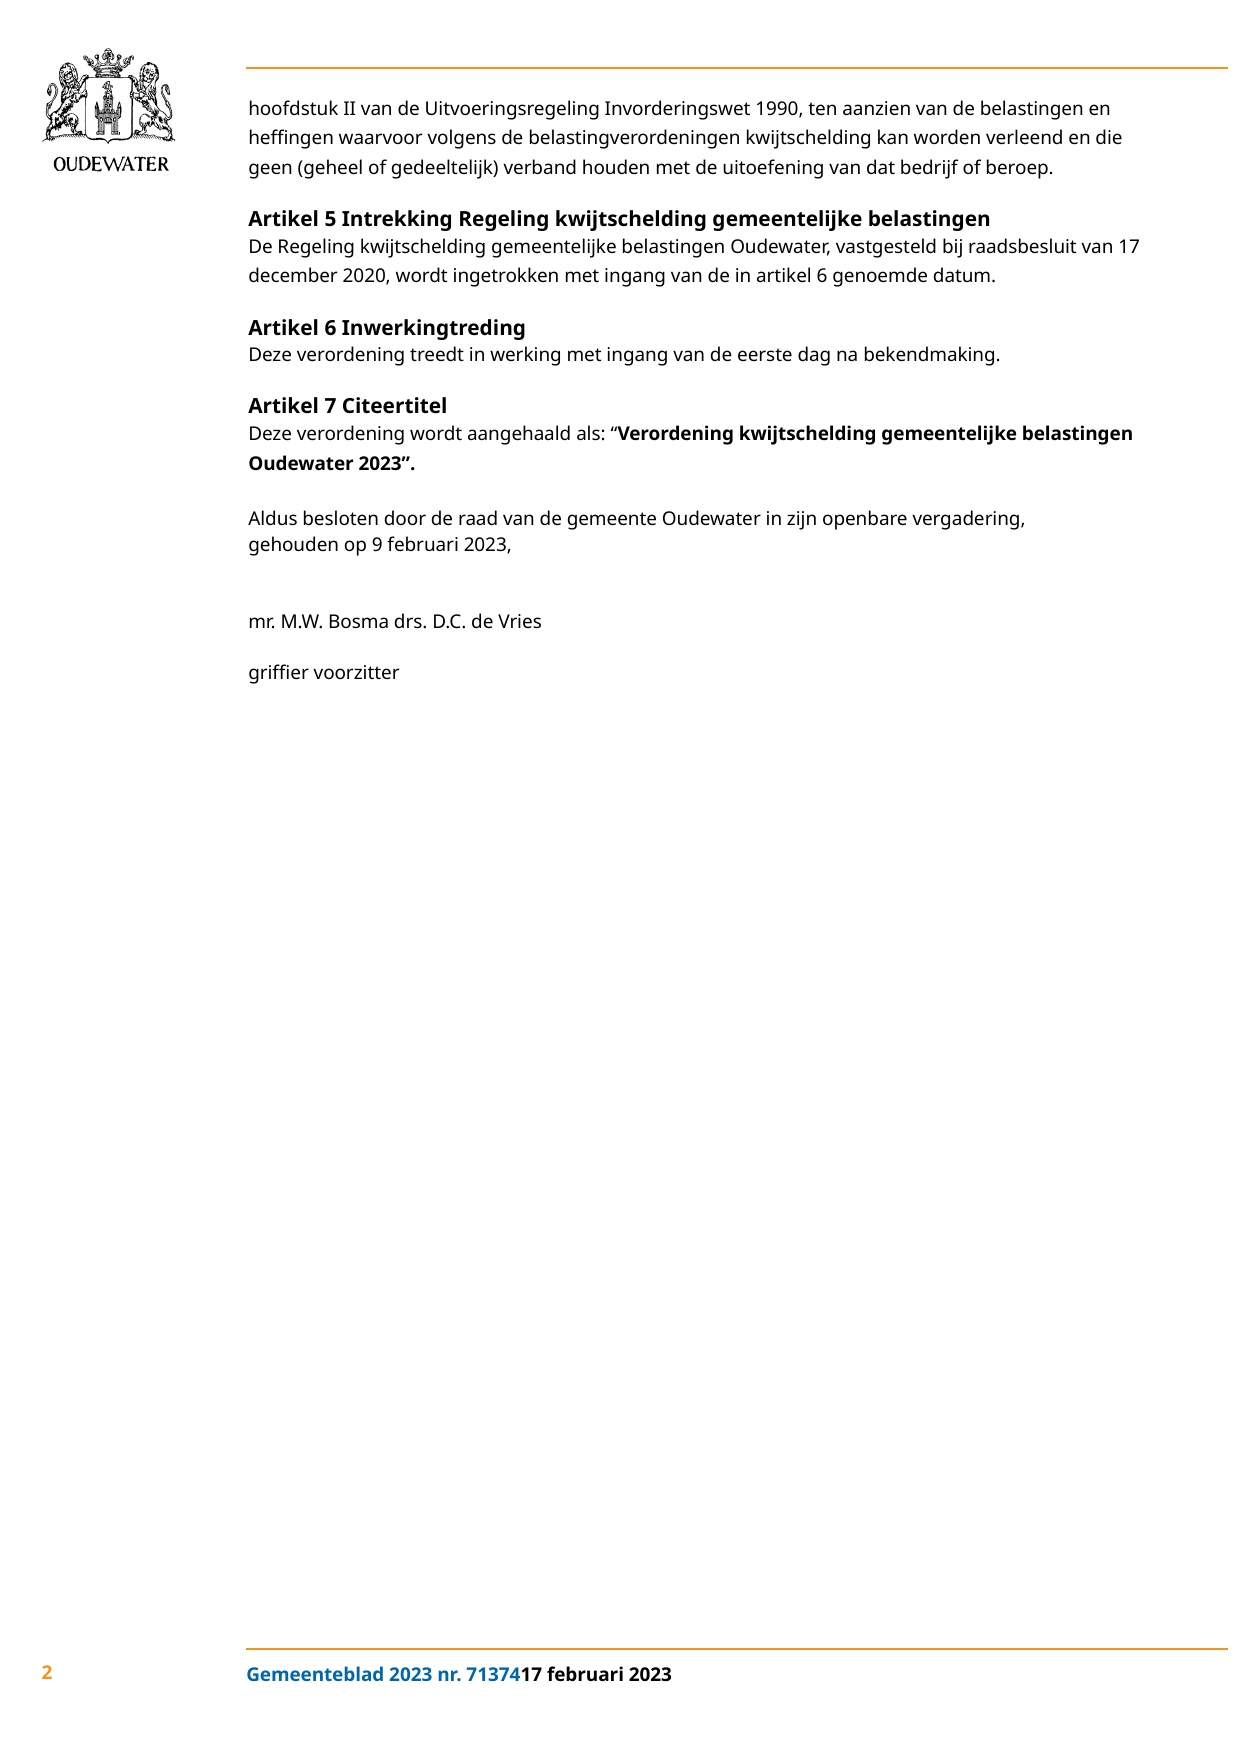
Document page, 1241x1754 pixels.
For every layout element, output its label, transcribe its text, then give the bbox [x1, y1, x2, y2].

picture [41, 47, 231, 172]
text Aldus besloten door de raad van de gemeente Oudewater in zijn openbare vergadering, [248, 505, 1152, 531]
text Artikel 6 Inwerkingtreding [248, 313, 1152, 341]
text De Regeling kwijtschelding gemeentelijke belastingen Oudewater, vastgesteld bij raadsbesluit van 17 december 2020, wordt ingetrokken met ingang van de in artikel 6 genoemde datum. [248, 233, 1152, 288]
text gehouden op 9 februari 2023, [248, 531, 1152, 556]
text Artikel 5 Intrekking Regeling kwijtschelding gemeentelijke belastingen [248, 204, 1152, 233]
text Deze verordening wordt aangehaald als: “Verordening kwijtschelding gemeentelijke belastingen Oudewater 2023”. [248, 420, 1152, 475]
text mr. M.W. Bosma drs. D.C. de Vries [248, 608, 1152, 634]
text Deze verordening treedt in werking met ingang van de eerste dag na bekendmaking. [248, 341, 1152, 367]
text hoofdstuk II van de Uitvoeringsregeling Invorderingswet 1990, ten aanzien van de belastingen en heffingen waarvoor volgens de belastingverordeningen kwijtschelding kan worden verleend en die geen (geheel of gedeeltelijk) verband houden met de uitoefening van dat bedrijf of beroep. [248, 95, 1152, 180]
text Artikel 7 Citeertitel [248, 392, 1152, 420]
text griffier voorzitter [248, 659, 1152, 685]
